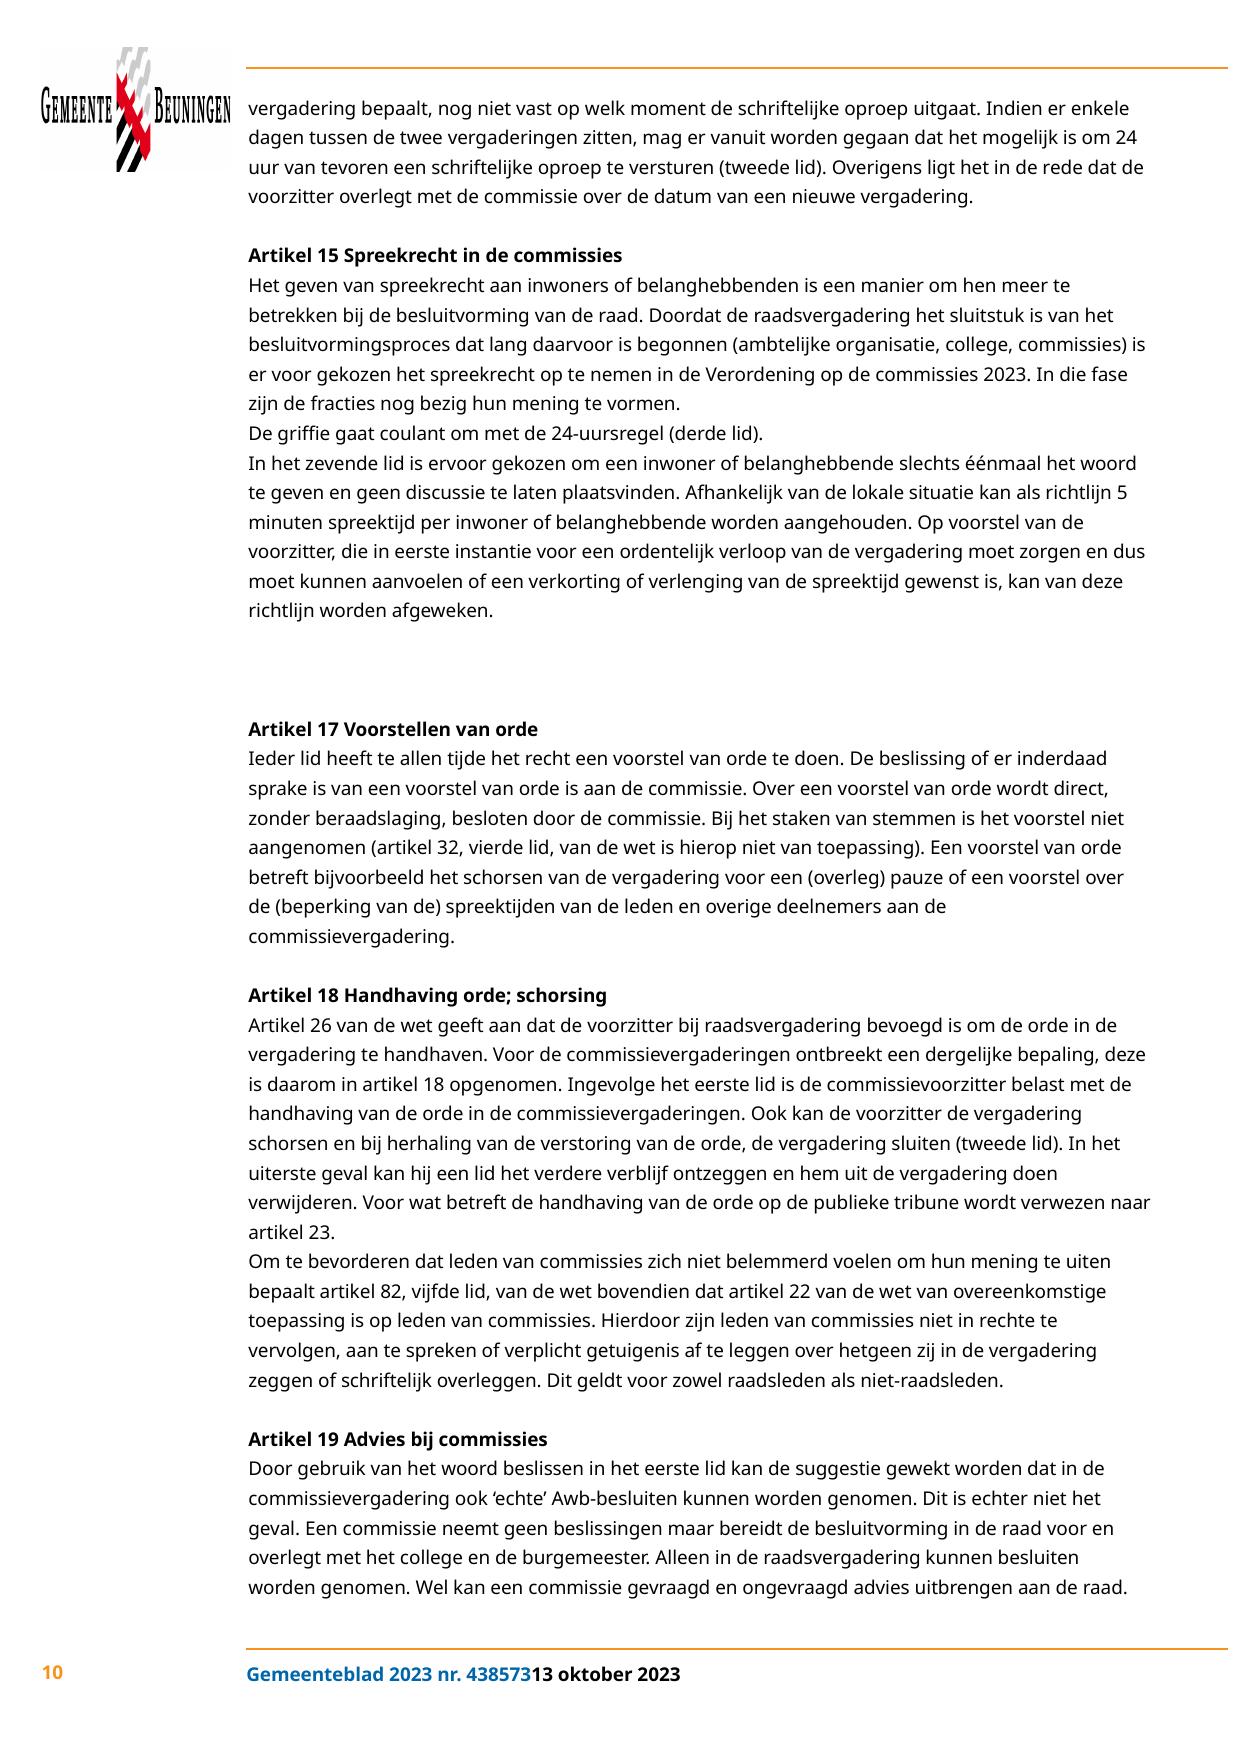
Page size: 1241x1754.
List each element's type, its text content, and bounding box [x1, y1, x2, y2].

text In het zevende lid is ervoor gekozen om een inwoner of belanghebbende slechts éénmaal het woord te geven en geen discussie te laten plaatsvinden. Afhankelijk van de lokale situatie kan als richtlijn 5 minuten spreektijd per inwoner of belanghebbende worden aangehouden. Op voorstel van de voorzitter, die in eerste instantie voor een ordentelijk verloop van de vergadering moet zorgen en dus moet kunnen aanvoelen of een verkorting of verlenging van de spreektijd gewenst is, kan van deze richtlijn worden afgeweken. [248, 450, 1152, 623]
text Artikel 19 Advies bij commissies [248, 1426, 1152, 1452]
text Ieder lid heeft te allen tijde het recht een voorstel van orde te doen. De beslissing of er inderdaad sprake is van een voorstel van orde is aan de commissie. Over een voorstel van orde wordt direct, zonder beraadslaging, besloten door de commissie. Bij het staken van stemmen is het voorstel niet aangenomen (artikel 32, vierde lid, van de wet is hierop niet van toepassing). Een voorstel van orde betreft bijvoorbeeld het schorsen van de vergadering voor een (overleg) pauze of een voorstel over de (beperking van de) spreektijden van de leden en overige deelnemers aan de commissievergadering. [248, 746, 1152, 949]
text Artikel 15 Spreekrecht in de commissies [248, 243, 1152, 268]
text Artikel 18 Handhaving orde; schorsing [248, 982, 1152, 1008]
text Om te bevorderen dat leden van commissies zich niet belemmerd voelen om hun mening te uiten bepaalt artikel 82, vijfde lid, van de wet bovendien dat artikel 22 van de wet van overeenkomstige toepassing is op leden van commissies. Hierdoor zijn leden van commissies niet in rechte te vervolgen, aan te spreken of verplicht getuigenis af te leggen over hetgeen zij in de vergadering zeggen of schriftelijk overleggen. Dit geldt voor zowel raadsleden als niet-raadsleden. [248, 1248, 1152, 1393]
text De griffie gaat coulant om met de 24-uursregel (derde lid). [248, 420, 1152, 446]
text Artikel 17 Voorstellen van orde [248, 716, 1152, 742]
text Door gebruik van het woord beslissen in het eerste lid kan de suggestie gewekt worden dat in de commissievergadering ook ‘echte’ Awb-besluiten kunnen worden genomen. Dit is echter niet het geval. Een commissie neemt geen beslissingen maar bereidt de besluitvorming in de raad voor en overlegt met het college en de burgemeester. Alleen in de raadsvergadering kunnen besluiten worden genomen. Wel kan een commissie gevraagd en ongevraagd advies uitbrengen aan de raad. [248, 1456, 1152, 1600]
picture [41, 47, 231, 172]
text Het geven van spreekrecht aan inwoners of belanghebbenden is een manier om hen meer te betrekken bij de besluitvorming van de raad. Doordat de raadsvergadering het sluitstuk is van het besluitvormingsproces dat lang daarvoor is begonnen (ambtelijke organisatie, college, commissies) is er voor gekozen het spreekrecht op te nemen in de Verordening op de commissies 2023. In die fase zijn de fracties nog bezig hun mening te vormen. [248, 272, 1152, 416]
text vergadering bepaalt, nog niet vast op welk moment de schriftelijke oproep uitgaat. Indien er enkele dagen tussen de twee vergaderingen zitten, mag er vanuit worden gegaan dat het mogelijk is om 24 uur van tevoren een schriftelijke oproep te versturen (tweede lid). Overigens ligt het in de rede dat de voorzitter overlegt met de commissie over de datum van een nieuwe vergadering. [248, 95, 1152, 209]
text Artikel 26 van de wet geeft aan dat de voorzitter bij raadsvergadering bevoegd is om de orde in de vergadering te handhaven. Voor de commissievergaderingen ontbreekt een dergelijke bepaling, deze is daarom in artikel 18 opgenomen. Ingevolge het eerste lid is de commissievoorzitter belast met de handhaving van de orde in de commissievergaderingen. Ook kan de voorzitter de vergadering schorsen en bij herhaling van de verstoring van de orde, de vergadering sluiten (tweede lid). In het uiterste geval kan hij een lid het verdere verblijf ontzeggen en hem uit de vergadering doen verwijderen. Voor wat betreft de handhaving van de orde op de publieke tribune wordt verwezen naar artikel 23. [248, 1012, 1152, 1245]
